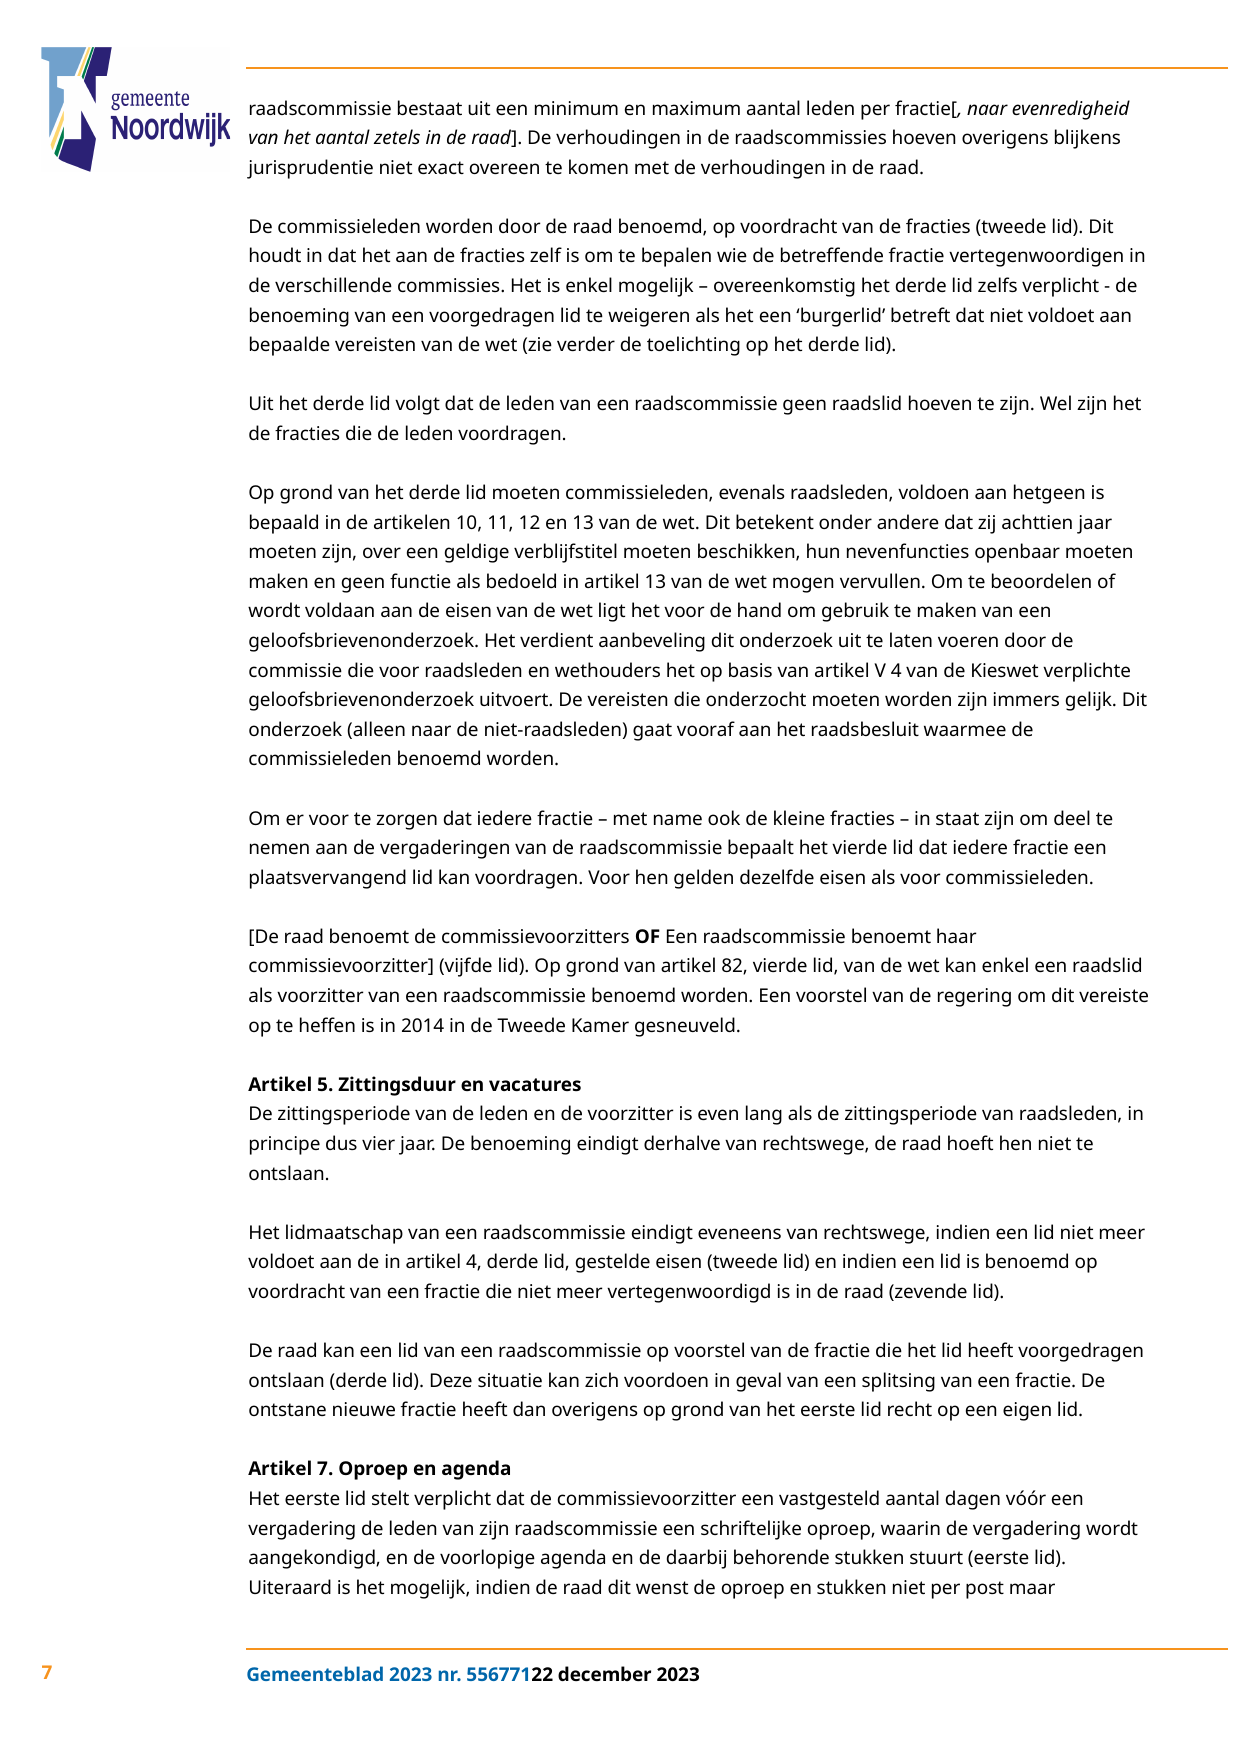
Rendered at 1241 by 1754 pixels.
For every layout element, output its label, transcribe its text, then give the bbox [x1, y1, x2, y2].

text Artikel 5. Zittingsduur en vacatures [248, 1071, 1152, 1097]
text De commissieleden worden door de raad benoemd, op voordracht van de fracties (tweede lid). Dit houdt in dat het aan de fracties zelf is om te bepalen wie de betreffende fractie vertegenwoordigen in de verschillende commissies. Het is enkel mogelijk – overeenkomstig het derde lid zelfs verplicht - de benoeming van een voorgedragen lid te weigeren als het een ‘burgerlid’ betreft dat niet voldoet aan bepaalde vereisten van de wet (zie verder de toelichting op het derde lid). [248, 213, 1152, 357]
text De raad kan een lid van een raadscommissie op voorstel van de fractie die het lid heeft voorgedragen ontslaan (derde lid). Deze situatie kan zich voordoen in geval van een splitsing van een fractie. De ontstane nieuwe fractie heeft dan overigens op grond van het eerste lid recht op een eigen lid. [248, 1337, 1152, 1422]
text Uit het derde lid volgt dat de leden van een raadscommissie geen raadslid hoeven te zijn. Wel zijn het de fracties die de leden voordragen. [248, 391, 1152, 446]
text Op grond van het derde lid moeten commissieleden, evenals raadsleden, voldoen aan hetgeen is bepaald in de artikelen 10, 11, 12 en 13 van de wet. Dit betekent onder andere dat zij achttien jaar moeten zijn, over een geldige verblijfstitel moeten beschikken, hun nevenfuncties openbaar moeten maken en geen functie als bedoeld in artikel 13 van de wet mogen vervullen. Om te beoordelen of wordt voldaan aan de eisen van de wet ligt het voor de hand om gebruik te maken van een geloofsbrievenonderzoek. Het verdient aanbeveling dit onderzoek uit te laten voeren door de commissie die voor raadsleden en wethouders het op basis van artikel V 4 van de Kieswet verplichte geloofsbrievenonderzoek uitvoert. De vereisten die onderzocht moeten worden zijn immers gelijk. Dit onderzoek (alleen naar de niet-raadsleden) gaat vooraf aan het raadsbesluit waarmee de commissieleden benoemd worden. [248, 479, 1152, 771]
text Het lidmaatschap van een raadscommissie eindigt eveneens van rechtswege, indien een lid niet meer voldoet aan de in artikel 4, derde lid, gestelde eisen (tweede lid) en indien een lid is benoemd op voordracht van een fractie die niet meer vertegenwoordigd is in de raad (zevende lid). [248, 1219, 1152, 1304]
text Artikel 7. Oproep en agenda [248, 1456, 1152, 1481]
text Het eerste lid stelt verplicht dat de commissievoorzitter een vastgesteld aantal dagen vóór een vergadering de leden van zijn raadscommissie een schriftelijke oproep, waarin de vergadering wordt aangekondigd, en de voorlopige agenda en de daarbij behorende stukken stuurt (eerste lid). Uiteraard is het mogelijk, indien de raad dit wenst de oproep en stukken niet per post maar [248, 1485, 1152, 1600]
text Om er voor te zorgen dat iedere fractie – met name ook de kleine fracties – in staat zijn om deel te nemen aan de vergaderingen van de raadscommissie bepaalt het vierde lid dat iedere fractie een plaatsvervangend lid kan voordragen. Voor hen gelden dezelfde eisen als voor commissieleden. [248, 805, 1152, 890]
picture [41, 47, 231, 172]
text raadscommissie bestaat uit een minimum en maximum aantal leden per fractie[, naar evenredigheid van het aantal zetels in de raad]. De verhoudingen in de raadscommissies hoeven overigens blijkens jurisprudentie niet exact overeen te komen met de verhoudingen in de raad. [248, 95, 1152, 180]
text De zittingsperiode van de leden en de voorzitter is even lang als de zittingsperiode van raadsleden, in principe dus vier jaar. De benoeming eindigt derhalve van rechtswege, de raad hoeft hen niet te ontslaan. [248, 1101, 1152, 1186]
text [De raad benoemt de commissievoorzitters OF Een raadscommissie benoemt haar commissievoorzitter] (vijfde lid). Op grond van artikel 82, vierde lid, van de wet kan enkel een raadslid als voorzitter van een raadscommissie benoemd worden. Een voorstel van de regering om dit vereiste op te heffen is in 2014 in de Tweede Kamer gesneuveld. [248, 923, 1152, 1038]
